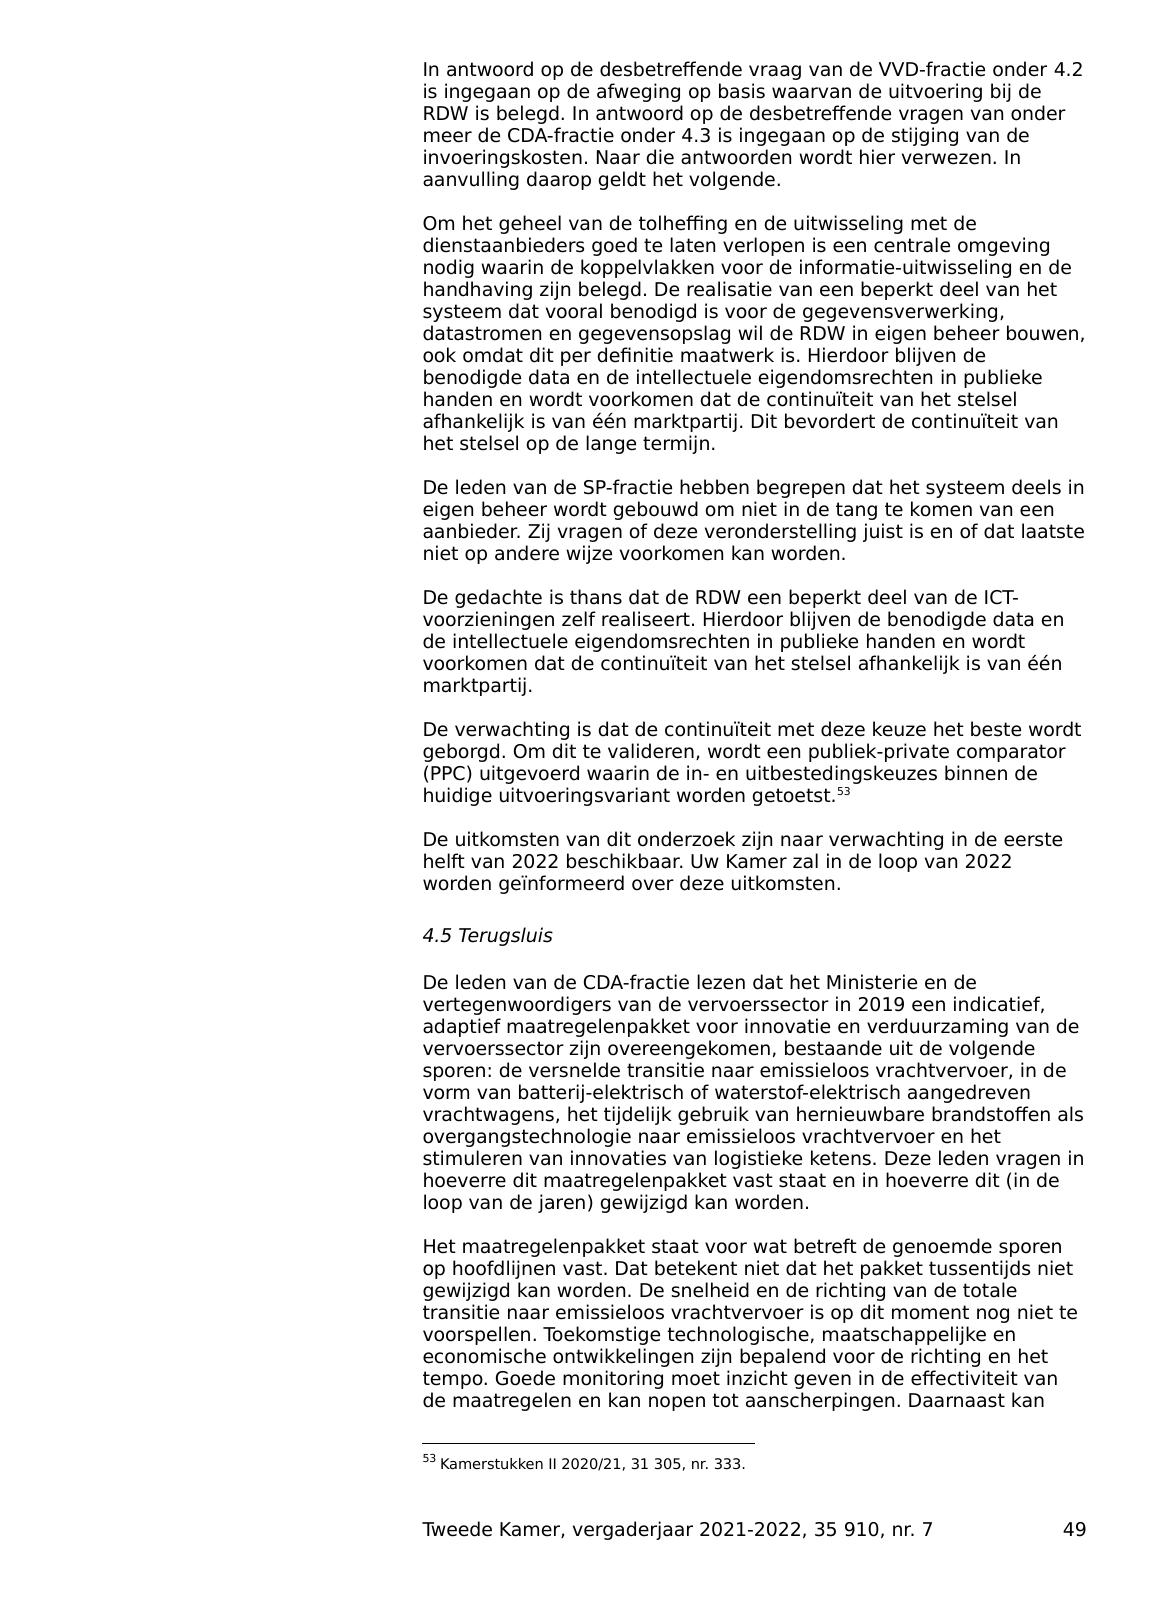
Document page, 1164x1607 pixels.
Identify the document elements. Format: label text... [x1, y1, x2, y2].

subtitle 4.5 Terugsluis [422, 925, 1087, 947]
text De verwachting is dat de continuïteit met deze keuze het beste wordt geborgd. Om dit te valideren, wordt een publiek-private comparator (PPC) uitgevoerd waarin de in- en uitbestedingskeuzes binnen de huidige uitvoeringsvariant worden getoetst. [422, 719, 1087, 807]
text De uitkomsten van dit onderzoek zijn naar verwachting in de eerste helft van 2022 beschikbaar. Uw Kamer zal in de loop van 2022 worden geïnformeerd over deze uitkomsten. [422, 829, 1087, 895]
text De gedachte is thans dat de RDW een beperkt deel van de ICT-voorzieningen zelf realiseert. Hierdoor blijven de benodigde data en de intellectuele eigendomsrechten in publieke handen en wordt voorkomen dat de continuïteit van het stelsel afhankelijk is van één marktpartij. [422, 587, 1087, 697]
text Het maatregelenpakket staat voor wat betreft de genoemde sporen op hoofdlijnen vast. Dat betekent niet dat het pakket tussentijds niet gewijzigd kan worden. De snelheid en de richting van de totale transitie naar emissieloos vrachtvervoer is op dit moment nog niet te voorspellen. Toekomstige technologische, maatschappelijke en economische ontwikkelingen zijn bepalend voor de richting en het tempo. Goede monitoring moet inzicht geven in de effectiviteit van de maatregelen en kan nopen tot aanscherpingen. Daarnaast kan [422, 1236, 1087, 1412]
text De leden van de SP-fractie hebben begrepen dat het systeem deels in eigen beheer wordt gebouwd om niet in de tang te komen van een aanbieder. Zij vragen of deze veronderstelling juist is en of dat laatste niet op andere wijze voorkomen kan worden. [422, 477, 1087, 565]
text De leden van de CDA-fractie lezen dat het Ministerie en de vertegenwoordigers van de vervoerssector in 2019 een indicatief, adaptief maatregelenpakket voor innovatie en verduurzaming van de vervoerssector zijn overeengekomen, bestaande uit de volgende sporen: de versnelde transitie naar emissieloos vrachtvervoer, in de vorm van batterij-elektrisch of waterstof-elektrisch aangedreven vrachtwagens, het tijdelijk gebruik van hernieuwbare brandstoffen als overgangstechnologie naar emissieloos vrachtvervoer en het stimuleren van innovaties van logistieke ketens. Deze leden vragen in hoeverre dit maatregelenpakket vast staat en in hoeverre dit (in de loop van de jaren) gewijzigd kan worden. [422, 972, 1087, 1214]
text Om het geheel van de tolheffing en de uitwisseling met de dienstaanbieders goed te laten verlopen is een centrale omgeving nodig waarin de koppelvlakken voor de informatie-uitwisseling en de handhaving zijn belegd. De realisatie van een beperkt deel van het systeem dat vooral benodigd is voor de gegevensverwerking, datastromen en gegevensopslag wil de RDW in eigen beheer bouwen, ook omdat dit per definitie maatwerk is. Hierdoor blijven de benodigde data en de intellectuele eigendomsrechten in publieke handen en wordt voorkomen dat de continuïteit van het stelsel afhankelijk is van één marktpartij. Dit bevordert de continuïteit van het stelsel op de lange termijn. [422, 213, 1087, 455]
text In antwoord op de desbetreffende vraag van de VVD-fractie onder 4.2 is ingegaan op de afweging op basis waarvan de uitvoering bij de RDW is belegd. In antwoord op de desbetreffende vragen van onder meer de CDA-fractie onder 4.3 is ingegaan op de stijging van de invoeringskosten. Naar die antwoorden wordt hier verwezen. In aanvulling daarop geldt het volgende. [422, 59, 1087, 191]
text Kamerstukken II 2020/21, 31 305, nr. 333. [422, 1452, 1087, 1474]
